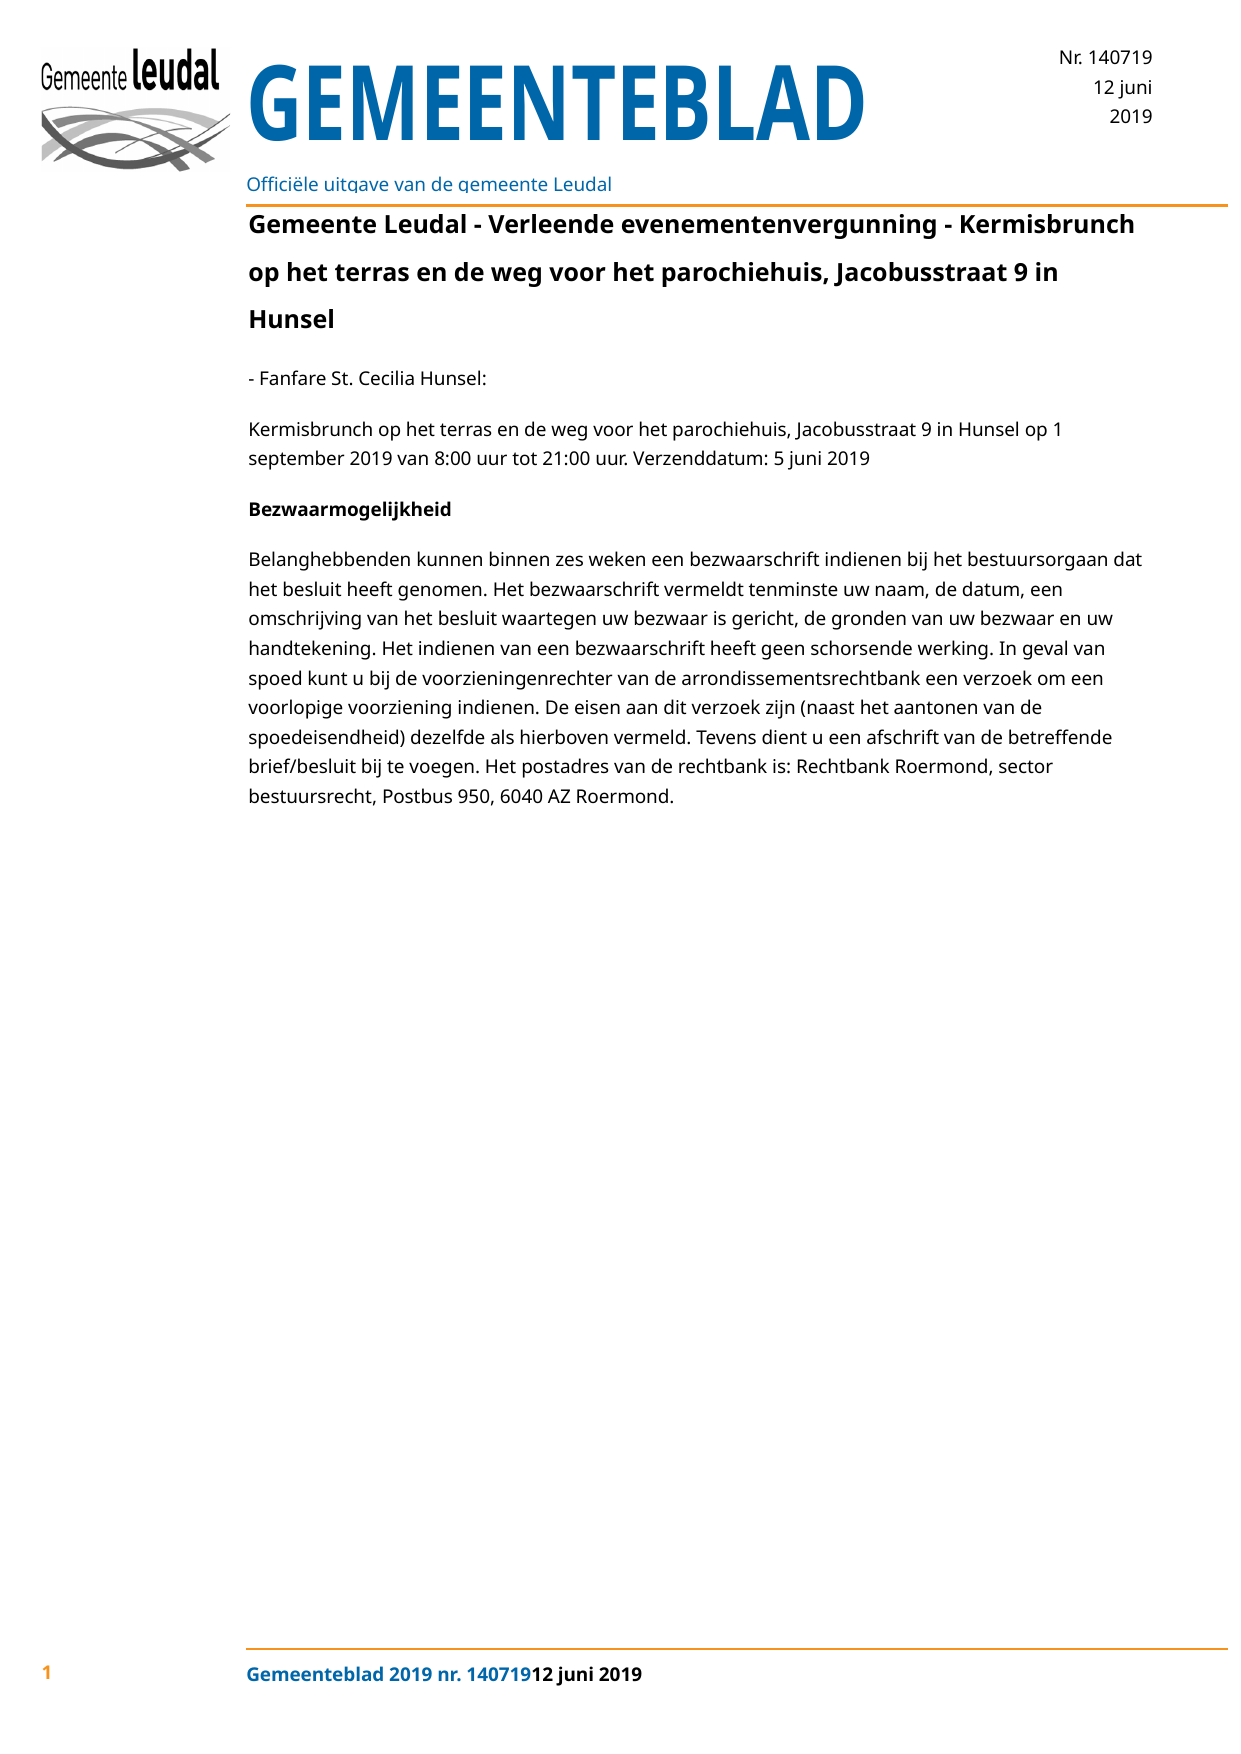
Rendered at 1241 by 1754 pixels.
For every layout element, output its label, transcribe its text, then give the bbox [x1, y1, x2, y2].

text Gemeente Leudal - Verleende evenementenvergunning - Kermisbrunch op het terras en de weg voor het parochiehuis, Jacobusstraat 9 in Hunsel [248, 207, 1152, 336]
picture [41, 47, 231, 172]
text Belanghebbenden kunnen binnen zes weken een bezwaarschrift indienen bij het bestuursorgaan dat het besluit heeft genomen. Het bezwaarschrift vermeldt tenminste uw naam, de datum, een omschrijving van het besluit waartegen uw bezwaar is gericht, de gronden van uw bezwaar en uw handtekening. Het indienen van een bezwaarschrift heeft geen schorsende werking. In geval van spoed kunt u bij de voorzieningenrechter van de arrondissementsrechtbank een verzoek om een voorlopige voorziening indienen. De eisen aan dit verzoek zijn (naast het aantonen van de spoedeisendheid) dezelfde als hierboven vermeld. Tevens dient u een afschrift van de betreffende brief/besluit bij te voegen. Het postadres van de rechtbank is: Rechtbank Roermond, sector bestuursrecht, Postbus 950, 6040 AZ Roermond. [248, 546, 1152, 809]
text Kermisbrunch op het terras en de weg voor het parochiehuis, Jacobusstraat 9 in Hunsel op 1 september 2019 van 8:00 uur tot 21:00 uur. Verzenddatum: 5 juni 2019 [248, 416, 1152, 471]
text Bezwaarmogelijkheid [248, 496, 1152, 522]
text - Fanfare St. Cecilia Hunsel: [248, 366, 1152, 391]
